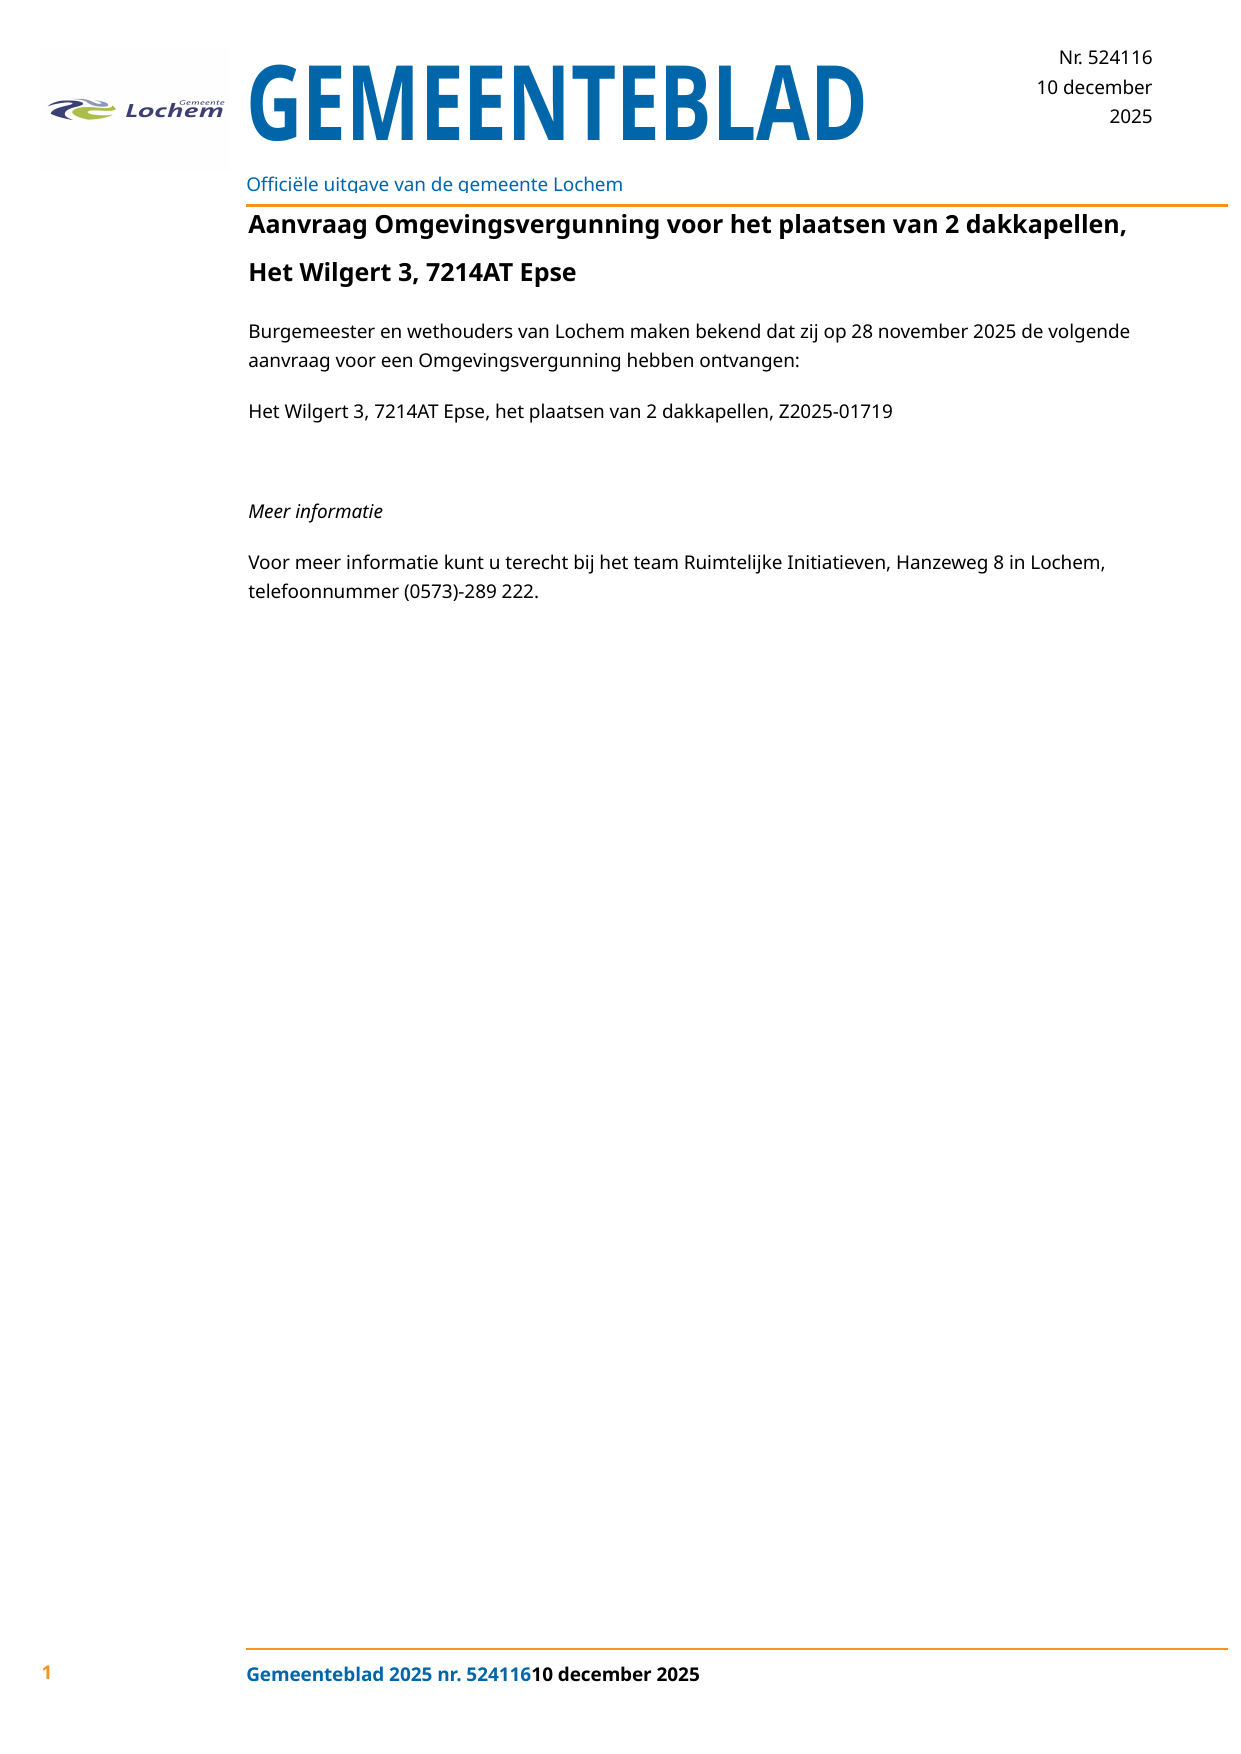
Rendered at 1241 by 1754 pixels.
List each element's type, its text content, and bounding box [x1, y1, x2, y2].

text Het Wilgert 3, 7214AT Epse, het plaatsen van 2 dakkapellen, Z2025-01719 [248, 398, 1152, 424]
text Burgemeester en wethouders van Lochem maken bekend dat zij op 28 november 2025 de volgende aanvraag voor een Omgevingsvergunning hebben ontvangen: [248, 318, 1152, 373]
text Aanvraag Omgevingsvergunning voor het plaatsen van 2 dakkapellen, Het Wilgert 3, 7214AT Epse [248, 207, 1152, 288]
picture [41, 47, 231, 172]
text Voor meer informatie kunt u terecht bij het team Ruimtelijke Initiatieven, Hanzeweg 8 in Lochem, telefoonnummer (0573)-289 222. [248, 549, 1152, 604]
text Meer informatie [248, 499, 1152, 524]
